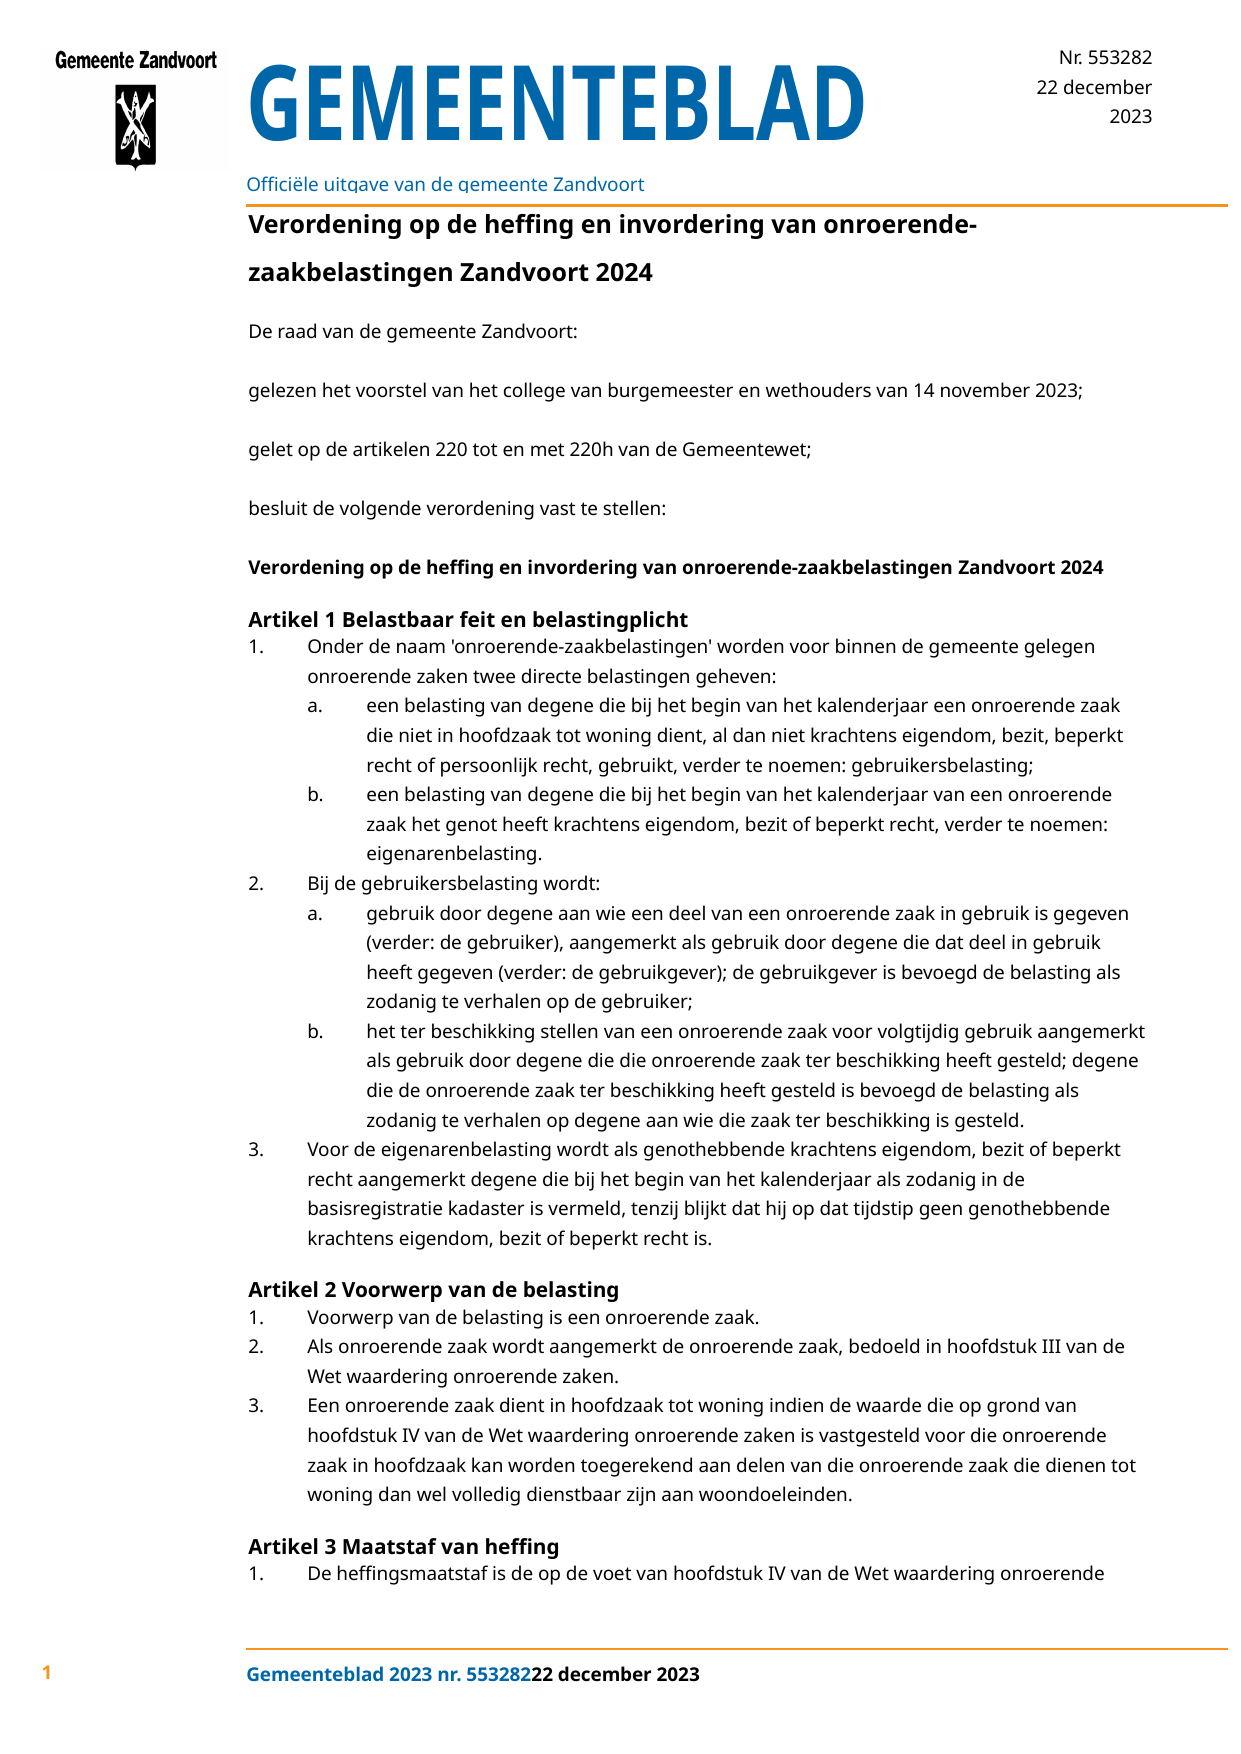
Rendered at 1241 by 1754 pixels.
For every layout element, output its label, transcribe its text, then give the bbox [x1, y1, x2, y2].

list Als onroerende zaak wordt aangemerkt de onroerende zaak, bedoeld in hoofdstuk III van de Wet waardering onroerende zaken. [248, 1333, 1152, 1389]
list De heffingsmaatstaf is de op de voet van hoofdstuk IV van de Wet waardering onroerende [248, 1560, 1152, 1586]
list Voor de eigenarenbelasting wordt als genothebbende krachtens eigendom, bezit of beperkt recht aangemerkt degene die bij het begin van het kalenderjaar als zodanig in de basisregistratie kadaster is vermeld, tenzij blijkt dat hij op dat tijdstip geen genothebbende krachtens eigendom, bezit of beperkt recht is. [248, 1136, 1152, 1251]
text Artikel 3 Maatstaf van heffing [248, 1532, 1152, 1560]
picture [41, 47, 231, 172]
text Verordening op de heffing en invordering van onroerende-zaakbelastingen Zandvoort 2024 [248, 207, 1152, 288]
list het ter beschikking stellen van een onroerende zaak voor volgtijdig gebruik aangemerkt als gebruik door degene die die onroerende zaak ter beschikking heeft gesteld; degene die de onroerende zaak ter beschikking heeft gesteld is bevoegd de belasting als zodanig te verhalen op degene aan wie die zaak ter beschikking is gesteld. [307, 1018, 1152, 1132]
text Artikel 2 Voorwerp van de belasting [248, 1276, 1152, 1304]
text gelezen het voorstel van het college van burgemeester en wethouders van 14 november 2023; [248, 377, 1152, 403]
list Onder de naam 'onroerende-zaakbelastingen' worden voor binnen de gemeente gelegen onroerende zaken twee directe belastingen geheven: [248, 633, 1152, 689]
list een belasting van degene die bij het begin van het kalenderjaar een onroerende zaak die niet in hoofdzaak tot woning dient, al dan niet krachtens eigendom, bezit, beperkt recht of persoonlijk recht, gebruikt, verder te noemen: gebruikersbelasting; [307, 693, 1152, 777]
text besluit de volgende verordening vast te stellen: [248, 495, 1152, 521]
text Artikel 1 Belastbaar feit en belastingplicht [248, 605, 1152, 633]
list Een onroerende zaak dient in hoofdzaak tot woning indien de waarde die op grond van hoofdstuk IV van de Wet waardering onroerende zaken is vastgesteld voor die onroerende zaak in hoofdzaak kan worden toegerekend aan delen van die onroerende zaak die dienen tot woning dan wel volledig dienstbaar zijn aan woondoeleinden. [248, 1393, 1152, 1507]
list gebruik door degene aan wie een deel van een onroerende zaak in gebruik is gegeven (verder: de gebruiker), aangemerkt als gebruik door degene die dat deel in gebruik heeft gegeven (verder: de gebruikgever); de gebruikgever is bevoegd de belasting als zodanig te verhalen op de gebruiker; [307, 900, 1152, 1014]
text Verordening op de heffing en invordering van onroerende-zaakbelastingen Zandvoort 2024 [248, 554, 1152, 580]
list Bij de gebruikersbelasting wordt: [248, 870, 1152, 896]
list een belasting van degene die bij het begin van het kalenderjaar van een onroerende zaak het genot heeft krachtens eigendom, bezit of beperkt recht, verder te noemen: eigenarenbelasting. [307, 781, 1152, 866]
list Voorwerp van de belasting is een onroerende zaak. [248, 1304, 1152, 1330]
text De raad van de gemeente Zandvoort: [248, 318, 1152, 344]
text gelet op de artikelen 220 tot en met 220h van de Gemeentewet; [248, 436, 1152, 462]
